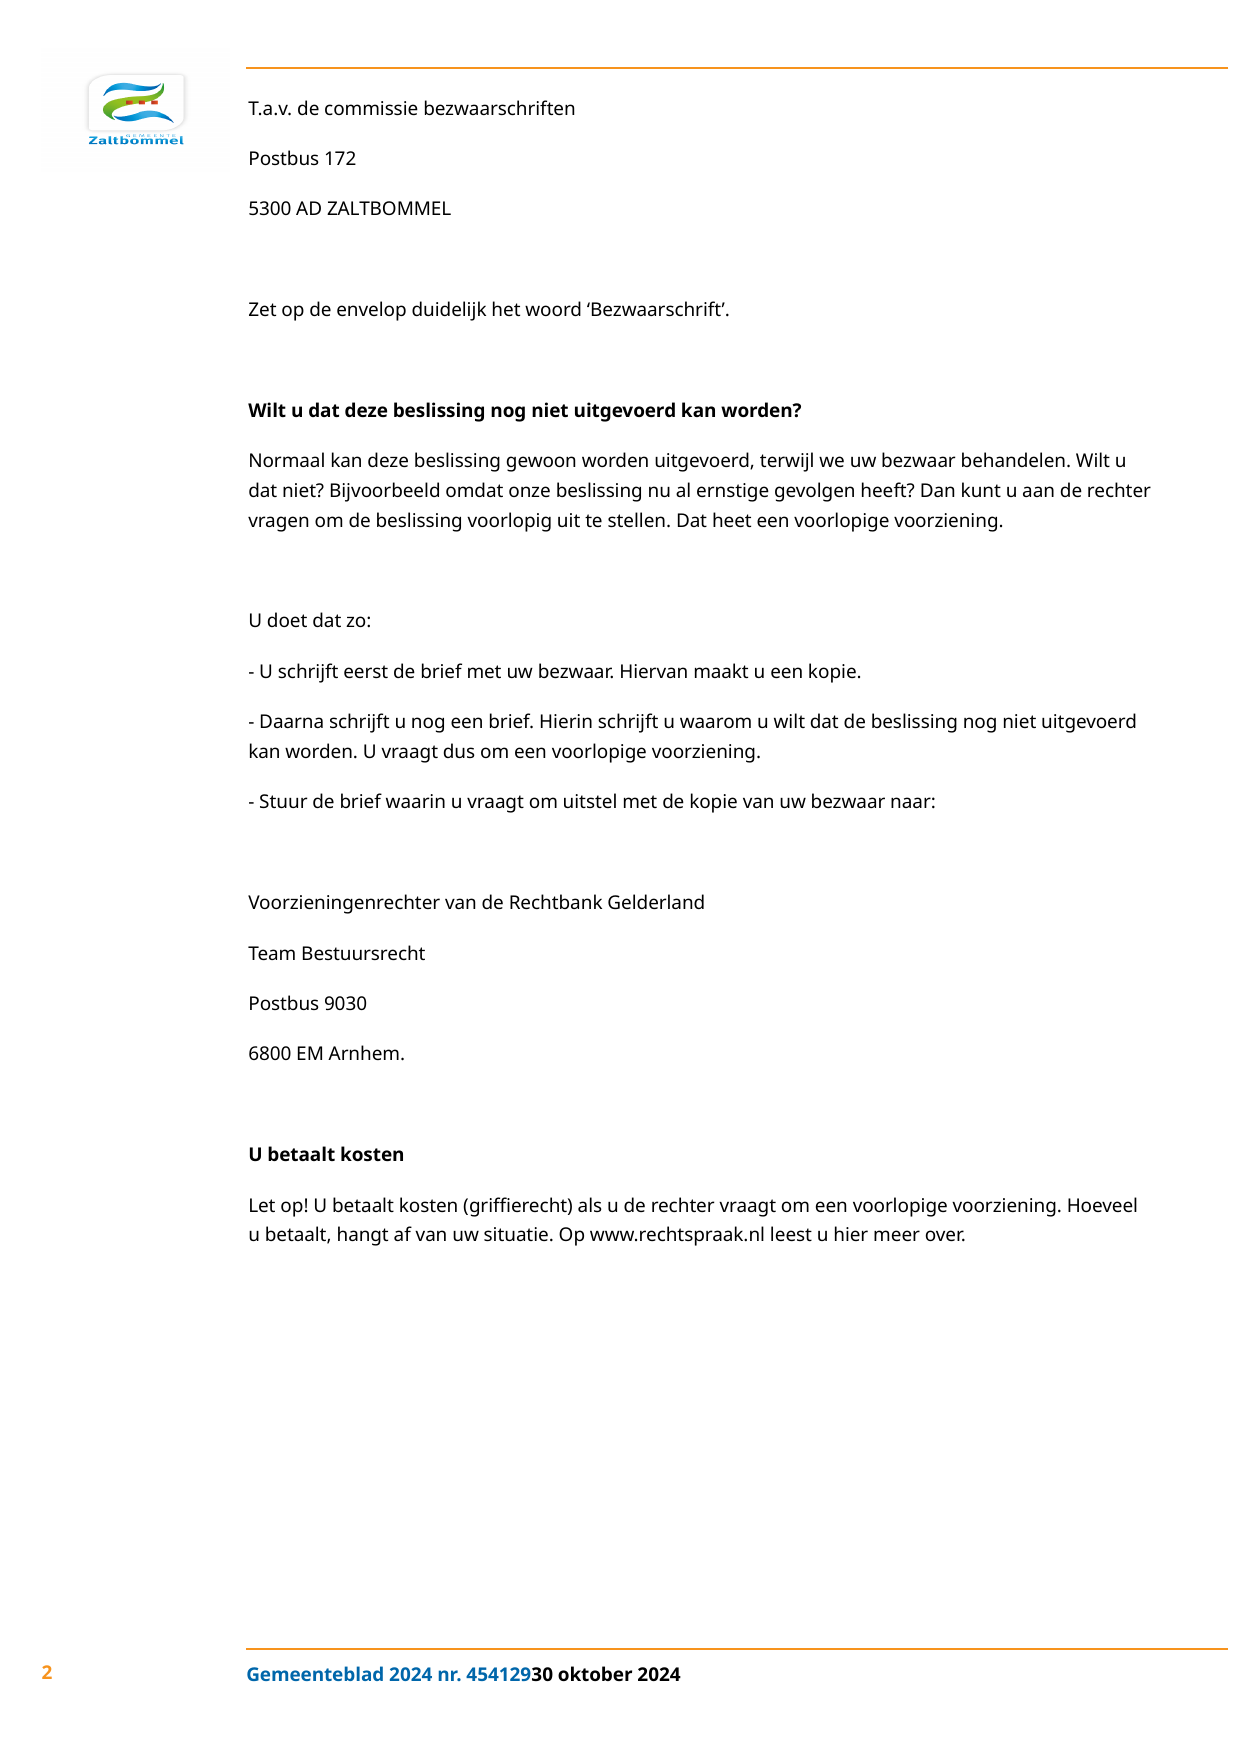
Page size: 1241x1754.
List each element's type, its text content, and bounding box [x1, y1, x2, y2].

text Wilt u dat deze beslissing nog niet uitgevoerd kan worden? [248, 397, 1152, 423]
picture [41, 47, 231, 172]
text Let op! U betaalt kosten (griffierecht) als u de rechter vraagt om een voorlopige voorziening. Hoeveel u betaalt, hangt af van uw situatie. Op www.rechtspraak.nl leest u hier meer over. [248, 1192, 1152, 1247]
text - Stuur de brief waarin u vraagt om uitstel met de kopie van uw bezwaar naar: [248, 788, 1152, 814]
text U doet dat zo: [248, 608, 1152, 633]
text - Daarna schrijft u nog een brief. Hierin schrijft u waarom u wilt dat de beslissing nog niet uitgevoerd kan worden. U vraagt dus om een voorlopige voorziening. [248, 708, 1152, 764]
text - U schrijft eerst de brief met uw bezwaar. Hiervan maakt u een kopie. [248, 658, 1152, 684]
text Zet op de envelop duidelijk het woord ‘Bezwaarschrift’. [248, 296, 1152, 322]
text U betaalt kosten [248, 1141, 1152, 1167]
text T.a.v. de commissie bezwaarschriften [248, 95, 1152, 121]
text Postbus 9030 [248, 990, 1152, 1016]
text 5300 AD ZALTBOMMEL [248, 196, 1152, 221]
text Normaal kan deze beslissing gewoon worden uitgevoerd, terwijl we uw bezwaar behandelen. Wilt u dat niet? Bijvoorbeeld omdat onze beslissing nu al ernstige gevolgen heeft? Dan kunt u aan de rechter vragen om de beslissing voorlopig uit te stellen. Dat heet een voorlopige voorziening. [248, 448, 1152, 533]
text 6800 EM Arnhem. [248, 1041, 1152, 1066]
text Voorzieningenrechter van de Rechtbank Gelderland [248, 889, 1152, 915]
text Team Bestuursrecht [248, 940, 1152, 966]
text Postbus 172 [248, 145, 1152, 171]
